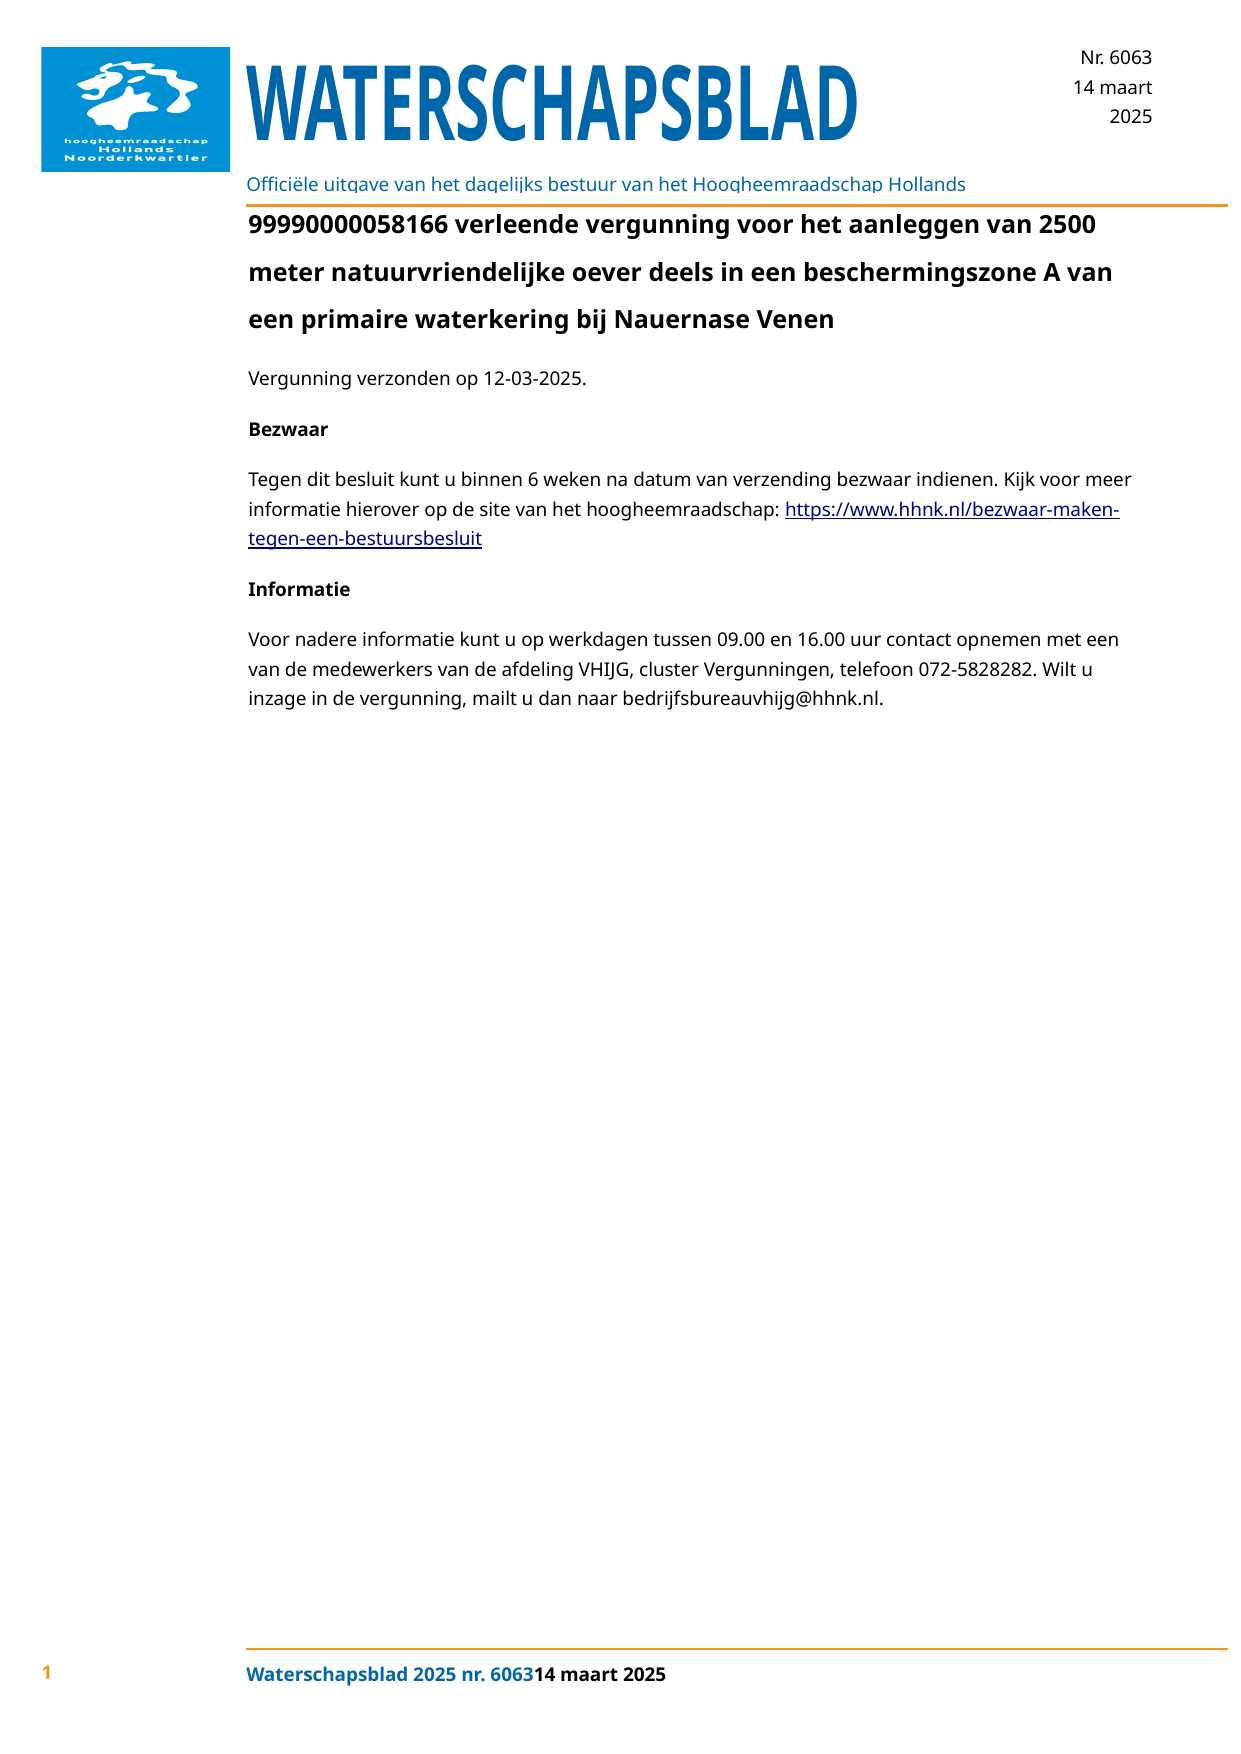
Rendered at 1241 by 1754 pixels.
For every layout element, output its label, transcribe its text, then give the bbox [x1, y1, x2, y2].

picture [88, 87, 157, 130]
text Bezwaar [248, 416, 1152, 442]
text 99990000058166 verleende vergunning voor het aanleggen van 2500 meter natuurvriendelijke oever deels in een beschermingszone A van een primaire waterkering bij Nauernase Venen [248, 207, 1152, 336]
picture [78, 64, 122, 99]
picture [129, 76, 144, 82]
text Tegen dit besluit kunt u binnen 6 weken na datum van verzending bezwaar indienen. Kijk voor meer informatie hierover op de site van het hoogheemraadschap: https://www.hhnk.nl/bezwaar-maken-tegen-een-bestuursbesluit [248, 466, 1152, 551]
picture [118, 62, 197, 112]
text Informatie [248, 576, 1152, 602]
text Voor nadere informatie kunt u op werkdagen tussen 09.00 en 16.00 uur contact opnemen met een van de medewerkers van de afdeling VHIJG, cluster Vergunningen, telefoon 072-5828282. Wilt u inzage in de vergunning, mailt u dan naar bedrijfsbureauvhijg@hhnk.nl. [248, 626, 1152, 711]
text Vergunning verzonden op 12-03-2025. [248, 366, 1152, 391]
